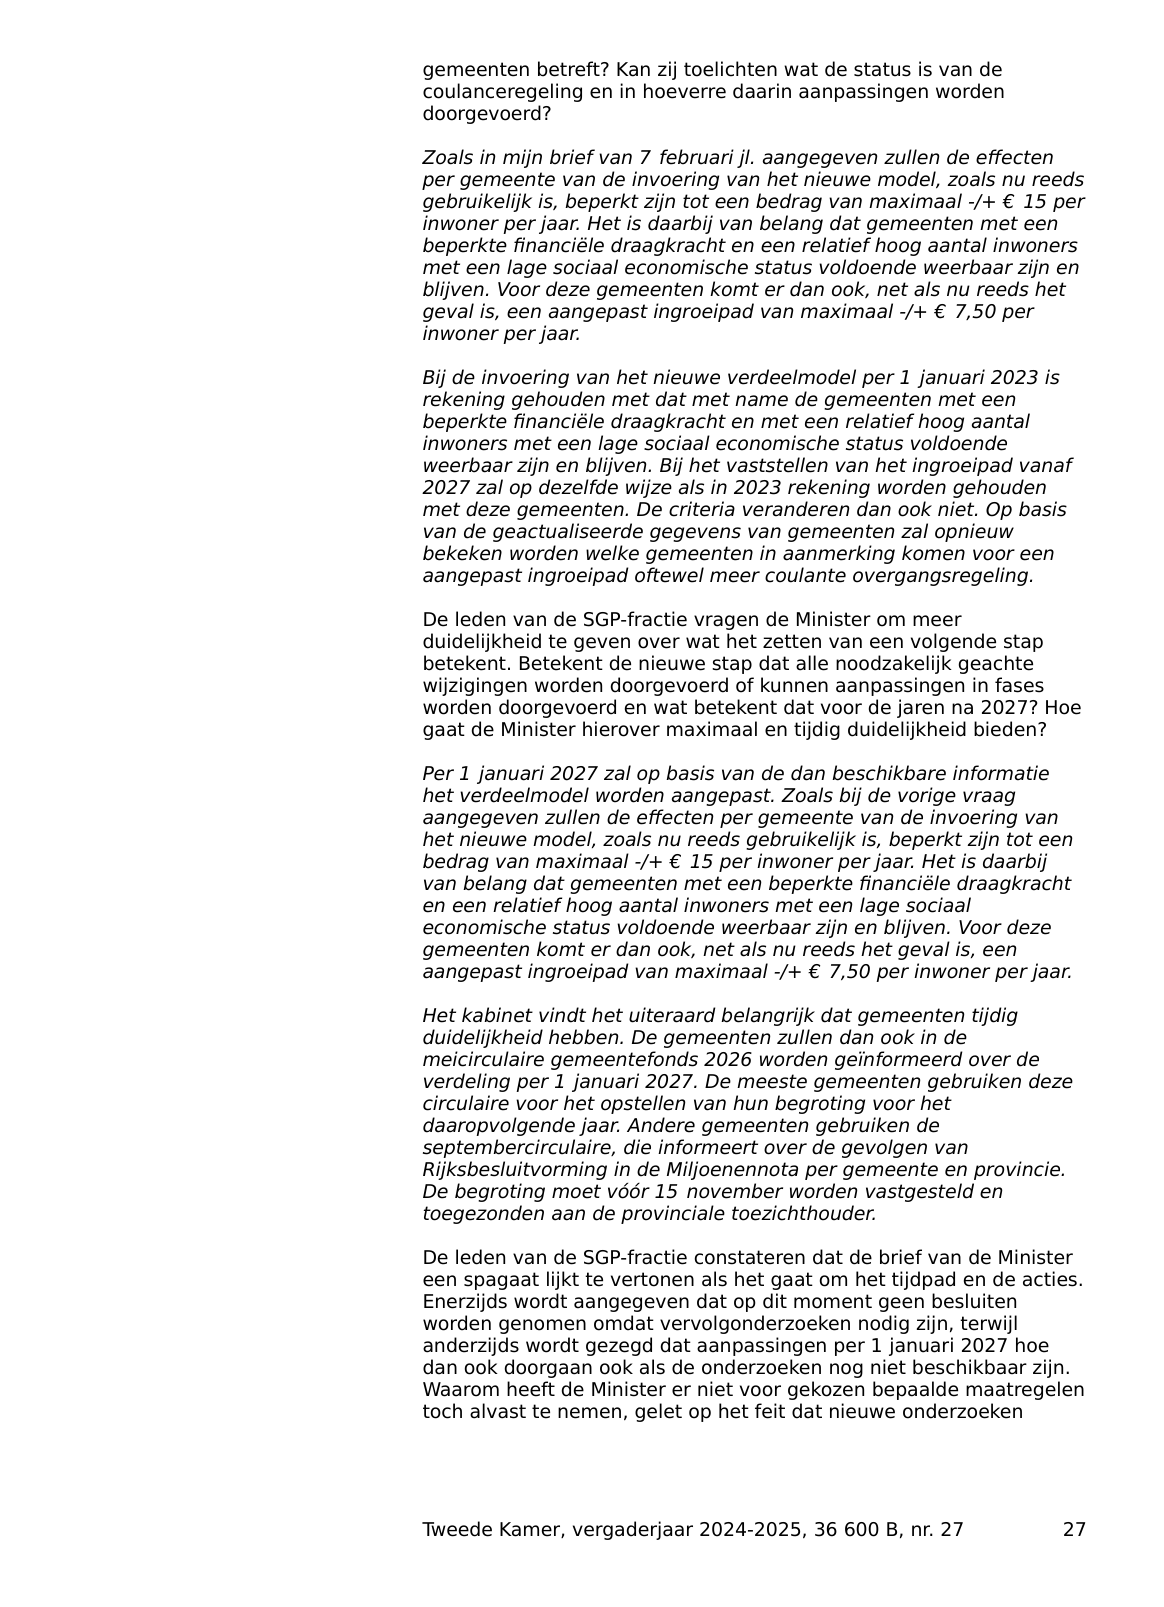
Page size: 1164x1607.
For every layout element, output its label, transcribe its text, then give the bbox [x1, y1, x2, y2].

text Zoals in mijn brief van 7 februari jl. aangegeven zullen de effecten per gemeente van de invoering van het nieuwe model, zoals nu reeds gebruikelijk is, beperkt zijn tot een bedrag van maximaal -/+ € 15 per inwoner per jaar. Het is daarbij van belang dat gemeenten met een beperkte financiële draagkracht en een relatief hoog aantal inwoners met een lage sociaal economische status voldoende weerbaar zijn en blijven. Voor deze gemeenten komt er dan ook, net als nu reeds het geval is, een aangepast ingroeipad van maximaal -/+ € 7,50 per inwoner per jaar. [422, 147, 1087, 345]
text Het kabinet vindt het uiteraard belangrijk dat gemeenten tijdig duidelijkheid hebben. De gemeenten zullen dan ook in de meicirculaire gemeentefonds 2026 worden geïnformeerd over de verdeling per 1 januari 2027. De meeste gemeenten gebruiken deze circulaire voor het opstellen van hun begroting voor het daaropvolgende jaar. Andere gemeenten gebruiken de septembercirculaire, die informeert over de gevolgen van Rijksbesluitvorming in de Miljoenennota per gemeente en provincie. De begroting moet vóór 15 november worden vastgesteld en toegezonden aan de provinciale toezichthouder. [422, 1005, 1087, 1225]
text De leden van de SGP-fractie constateren dat de brief van de Minister een spagaat lijkt te vertonen als het gaat om het tijdpad en de acties. Enerzijds wordt aangegeven dat op dit moment geen besluiten worden genomen omdat vervolgonderzoeken nodig zijn, terwijl anderzijds wordt gezegd dat aanpassingen per 1 januari 2027 hoe dan ook doorgaan ook als de onderzoeken nog niet beschikbaar zijn. Waarom heeft de Minister er niet voor gekozen bepaalde maatregelen toch alvast te nemen, gelet op het feit dat nieuwe onderzoeken [422, 1247, 1087, 1423]
text De leden van de SGP-fractie vragen de Minister om meer duidelijkheid te geven over wat het zetten van een volgende stap betekent. Betekent de nieuwe stap dat alle noodzakelijk geachte wijzigingen worden doorgevoerd of kunnen aanpassingen in fases worden doorgevoerd en wat betekent dat voor de jaren na 2027? Hoe gaat de Minister hierover maximaal en tijdig duidelijkheid bieden? [422, 609, 1087, 741]
text gemeenten betreft? Kan zij toelichten wat de status is van de coulanceregeling en in hoeverre daarin aanpassingen worden doorgevoerd? [422, 59, 1087, 125]
text Bij de invoering van het nieuwe verdeelmodel per 1 januari 2023 is rekening gehouden met dat met name de gemeenten met een beperkte financiële draagkracht en met een relatief hoog aantal inwoners met een lage sociaal economische status voldoende weerbaar zijn en blijven. Bij het vaststellen van het ingroeipad vanaf 2027 zal op dezelfde wijze als in 2023 rekening worden gehouden met deze gemeenten. De criteria veranderen dan ook niet. Op basis van de geactualiseerde gegevens van gemeenten zal opnieuw bekeken worden welke gemeenten in aanmerking komen voor een aangepast ingroeipad oftewel meer coulante overgangsregeling. [422, 367, 1087, 587]
text Per 1 januari 2027 zal op basis van de dan beschikbare informatie het verdeelmodel worden aangepast. Zoals bij de vorige vraag aangegeven zullen de effecten per gemeente van de invoering van het nieuwe model, zoals nu reeds gebruikelijk is, beperkt zijn tot een bedrag van maximaal -/+ € 15 per inwoner per jaar. Het is daarbij van belang dat gemeenten met een beperkte financiële draagkracht en een relatief hoog aantal inwoners met een lage sociaal economische status voldoende weerbaar zijn en blijven. Voor deze gemeenten komt er dan ook, net als nu reeds het geval is, een aangepast ingroeipad van maximaal -/+ € 7,50 per inwoner per jaar. [422, 763, 1087, 983]
